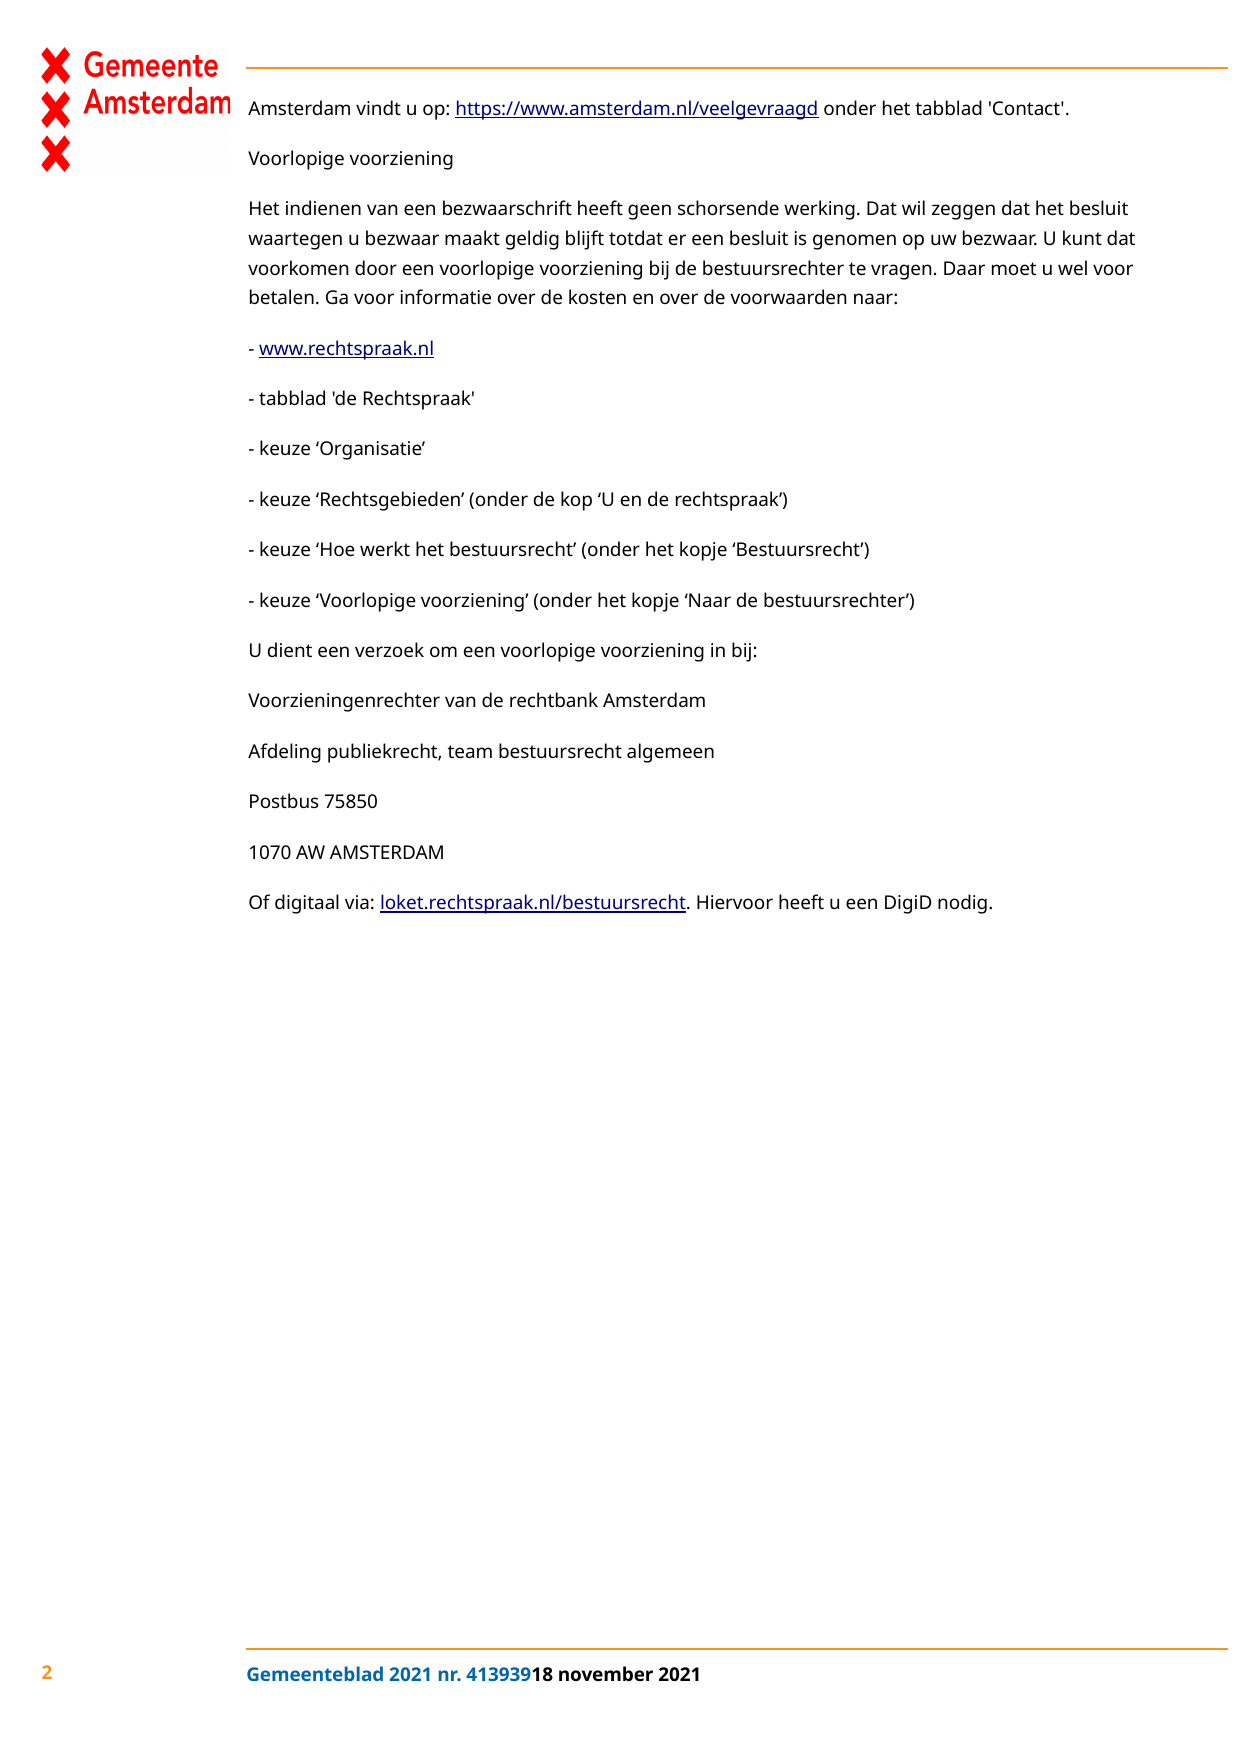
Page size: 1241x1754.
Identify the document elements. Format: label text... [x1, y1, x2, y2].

text Voorzieningenrechter van de rechtbank Amsterdam [248, 688, 1152, 713]
text - www.rechtspraak.nl [248, 335, 1152, 361]
text - keuze ‘Rechtsgebieden’ (onder de kop ‘U en de rechtspraak’) [248, 486, 1152, 512]
text U dient een verzoek om een voorlopige voorziening in bij: [248, 637, 1152, 663]
text Het indienen van een bezwaarschrift heeft geen schorsende werking. Dat wil zeggen dat het besluit waartegen u bezwaar maakt geldig blijft totdat er een besluit is genomen op uw bezwaar. U kunt dat voorkomen door een voorlopige voorziening bij de bestuursrechter te vragen. Daar moet u wel voor betalen. Ga voor informatie over de kosten en over de voorwaarden naar: [248, 196, 1152, 310]
text - keuze ‘Voorlopige voorziening’ (onder het kopje ‘Naar de bestuursrechter’) [248, 587, 1152, 613]
text Of digitaal via: loket.rechtspraak.nl/bestuursrecht. Hiervoor heeft u een DigiD nodig. [248, 889, 1152, 915]
picture [41, 47, 231, 172]
text Afdeling publiekrecht, team bestuursrecht algemeen [248, 738, 1152, 764]
text - tabblad 'de Rechtspraak' [248, 385, 1152, 411]
text Voorlopige voorziening [248, 145, 1152, 171]
text 1070 AW AMSTERDAM [248, 839, 1152, 865]
text Postbus 75850 [248, 788, 1152, 814]
text Amsterdam vindt u op: https://www.amsterdam.nl/veelgevraagd onder het tabblad 'Contact'. [248, 95, 1152, 121]
text - keuze ‘Hoe werkt het bestuursrecht’ (onder het kopje ‘Bestuursrecht’) [248, 536, 1152, 562]
text - keuze ‘Organisatie’ [248, 436, 1152, 461]
